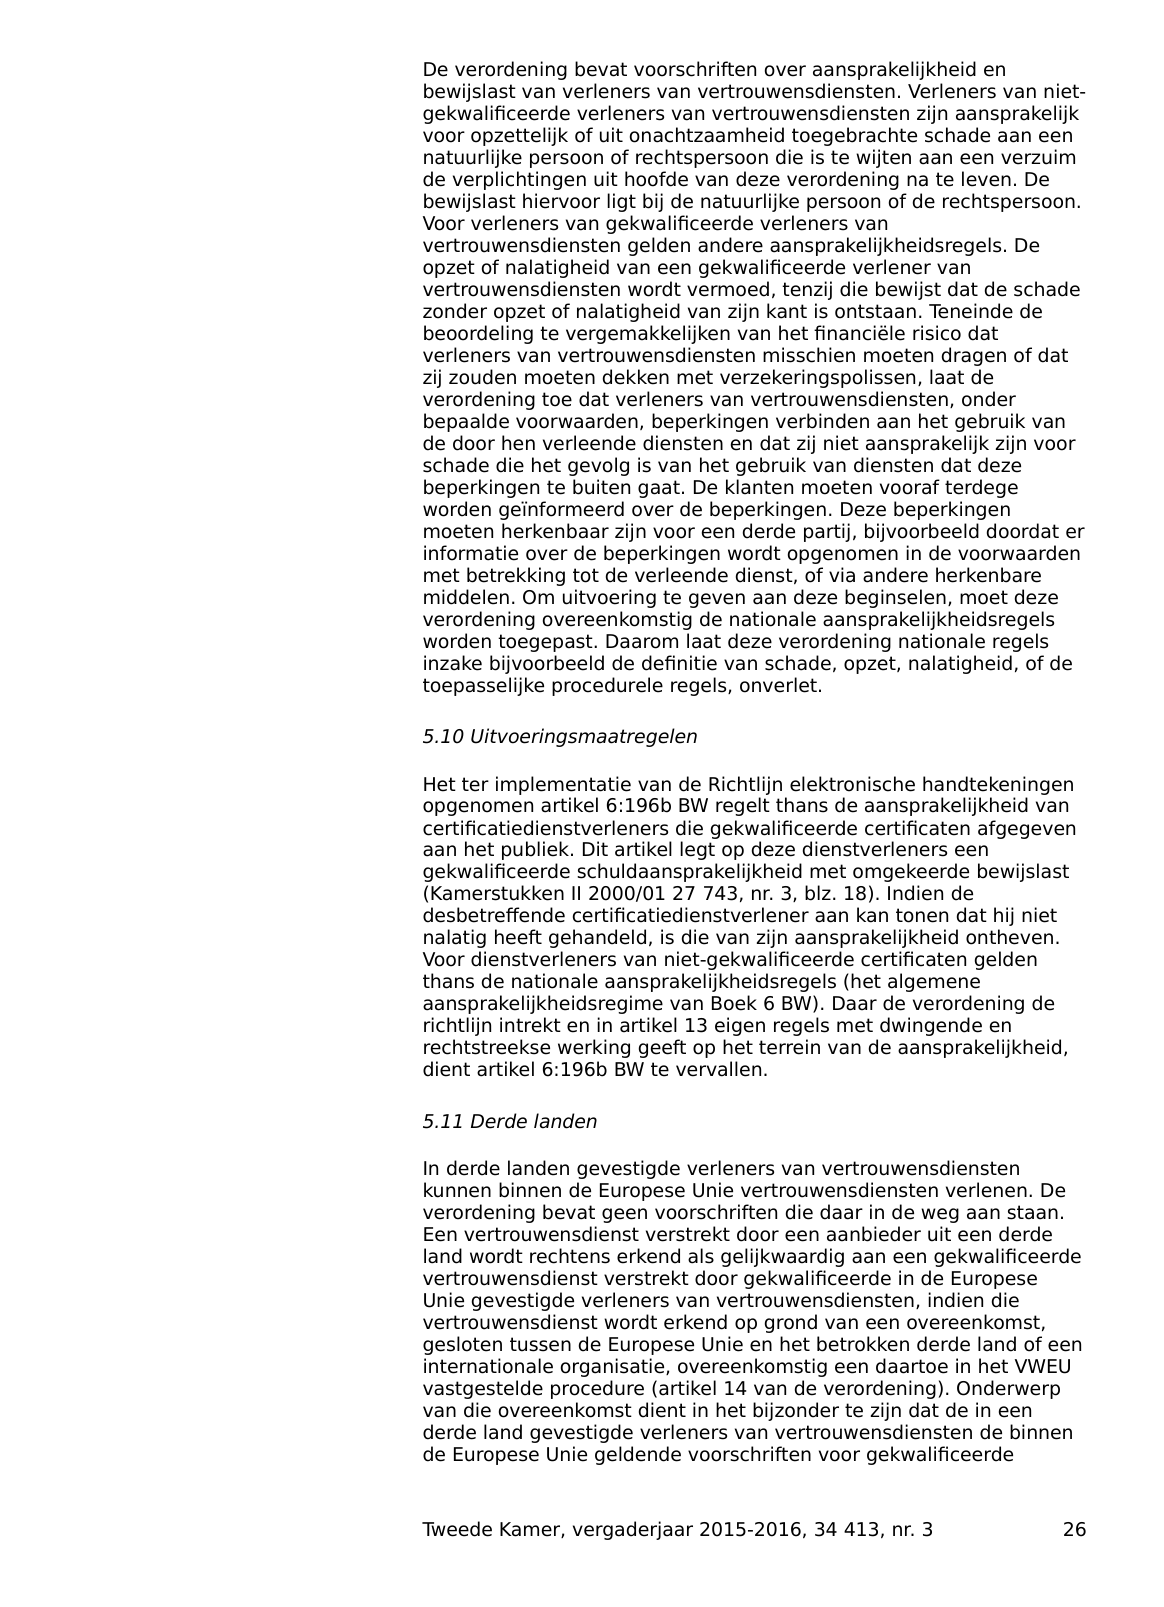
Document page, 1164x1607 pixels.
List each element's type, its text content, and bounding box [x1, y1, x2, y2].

text In derde landen gevestigde verleners van vertrouwensdiensten kunnen binnen de Europese Unie vertrouwensdiensten verlenen. De verordening bevat geen voorschriften die daar in de weg aan staan. Een vertrouwensdienst verstrekt door een aanbieder uit een derde land wordt rechtens erkend als gelijkwaardig aan een gekwalificeerde vertrouwensdienst verstrekt door gekwalificeerde in de Europese Unie gevestigde verleners van vertrouwensdiensten, indien die vertrouwensdienst wordt erkend op grond van een overeenkomst, gesloten tussen de Europese Unie en het betrokken derde land of een internationale organisatie, overeenkomstig een daartoe in het VWEU vastgestelde procedure (artikel 14 van de verordening). Onderwerp van die overeenkomst dient in het bijzonder te zijn dat de in een derde land gevestigde verleners van vertrouwensdiensten de binnen de Europese Unie geldende voorschriften voor gekwalificeerde [422, 1158, 1087, 1466]
text De verordening bevat voorschriften over aansprakelijkheid en bewijslast van verleners van vertrouwensdiensten. Verleners van niet-gekwalificeerde verleners van vertrouwensdiensten zijn aansprakelijk voor opzettelijk of uit onachtzaamheid toegebrachte schade aan een natuurlijke persoon of rechtspersoon die is te wijten aan een verzuim de verplichtingen uit hoofde van deze verordening na te leven. De bewijslast hiervoor ligt bij de natuurlijke persoon of de rechtspersoon. Voor verleners van gekwalificeerde verleners van vertrouwensdiensten gelden andere aansprakelijkheidsregels. De opzet of nalatigheid van een gekwalificeerde verlener van vertrouwensdiensten wordt vermoed, tenzij die bewijst dat de schade zonder opzet of nalatigheid van zijn kant is ontstaan. Teneinde de beoordeling te vergemakkelijken van het financiële risico dat verleners van vertrouwensdiensten misschien moeten dragen of dat zij zouden moeten dekken met verzekeringspolissen, laat de verordening toe dat verleners van vertrouwensdiensten, onder bepaalde voorwaarden, beperkingen verbinden aan het gebruik van de door hen verleende diensten en dat zij niet aansprakelijk zijn voor schade die het gevolg is van het gebruik van diensten dat deze beperkingen te buiten gaat. De klanten moeten vooraf terdege worden geïnformeerd over de beperkingen. Deze beperkingen moeten herkenbaar zijn voor een derde partij, bijvoorbeeld doordat er informatie over de beperkingen wordt opgenomen in de voorwaarden met betrekking tot de verleende dienst, of via andere herkenbare middelen. Om uitvoering te geven aan deze beginselen, moet deze verordening overeenkomstig de nationale aansprakelijkheidsregels worden toegepast. Daarom laat deze verordening nationale regels inzake bijvoorbeeld de definitie van schade, opzet, nalatigheid, of de toepasselijke procedurele regels, onverlet. [422, 59, 1087, 696]
text Het ter implementatie van de Richtlijn elektronische handtekeningen opgenomen artikel 6:196b BW regelt thans de aansprakelijkheid van certificatiedienstverleners die gekwalificeerde certificaten afgegeven aan het publiek. Dit artikel legt op deze dienstverleners een gekwalificeerde schuldaansprakelijkheid met omgekeerde bewijslast (Kamerstukken II 2000/01 27 743, nr. 3, blz. 18). Indien de desbetreffende certificatiedienstverlener aan kan tonen dat hij niet nalatig heeft gehandeld, is die van zijn aansprakelijkheid ontheven. Voor dienstverleners van niet-gekwalificeerde certificaten gelden thans de nationale aansprakelijkheidsregels (het algemene aansprakelijkheidsregime van Boek 6 BW). Daar de verordening de richtlijn intrekt en in artikel 13 eigen regels met dwingende en rechtstreekse werking geeft op het terrein van de aansprakelijkheid, dient artikel 6:196b BW te vervallen. [422, 773, 1087, 1081]
subtitle 5.10 Uitvoeringsmaatregelen [422, 726, 1087, 748]
subtitle 5.11 Derde landen [422, 1111, 1087, 1133]
